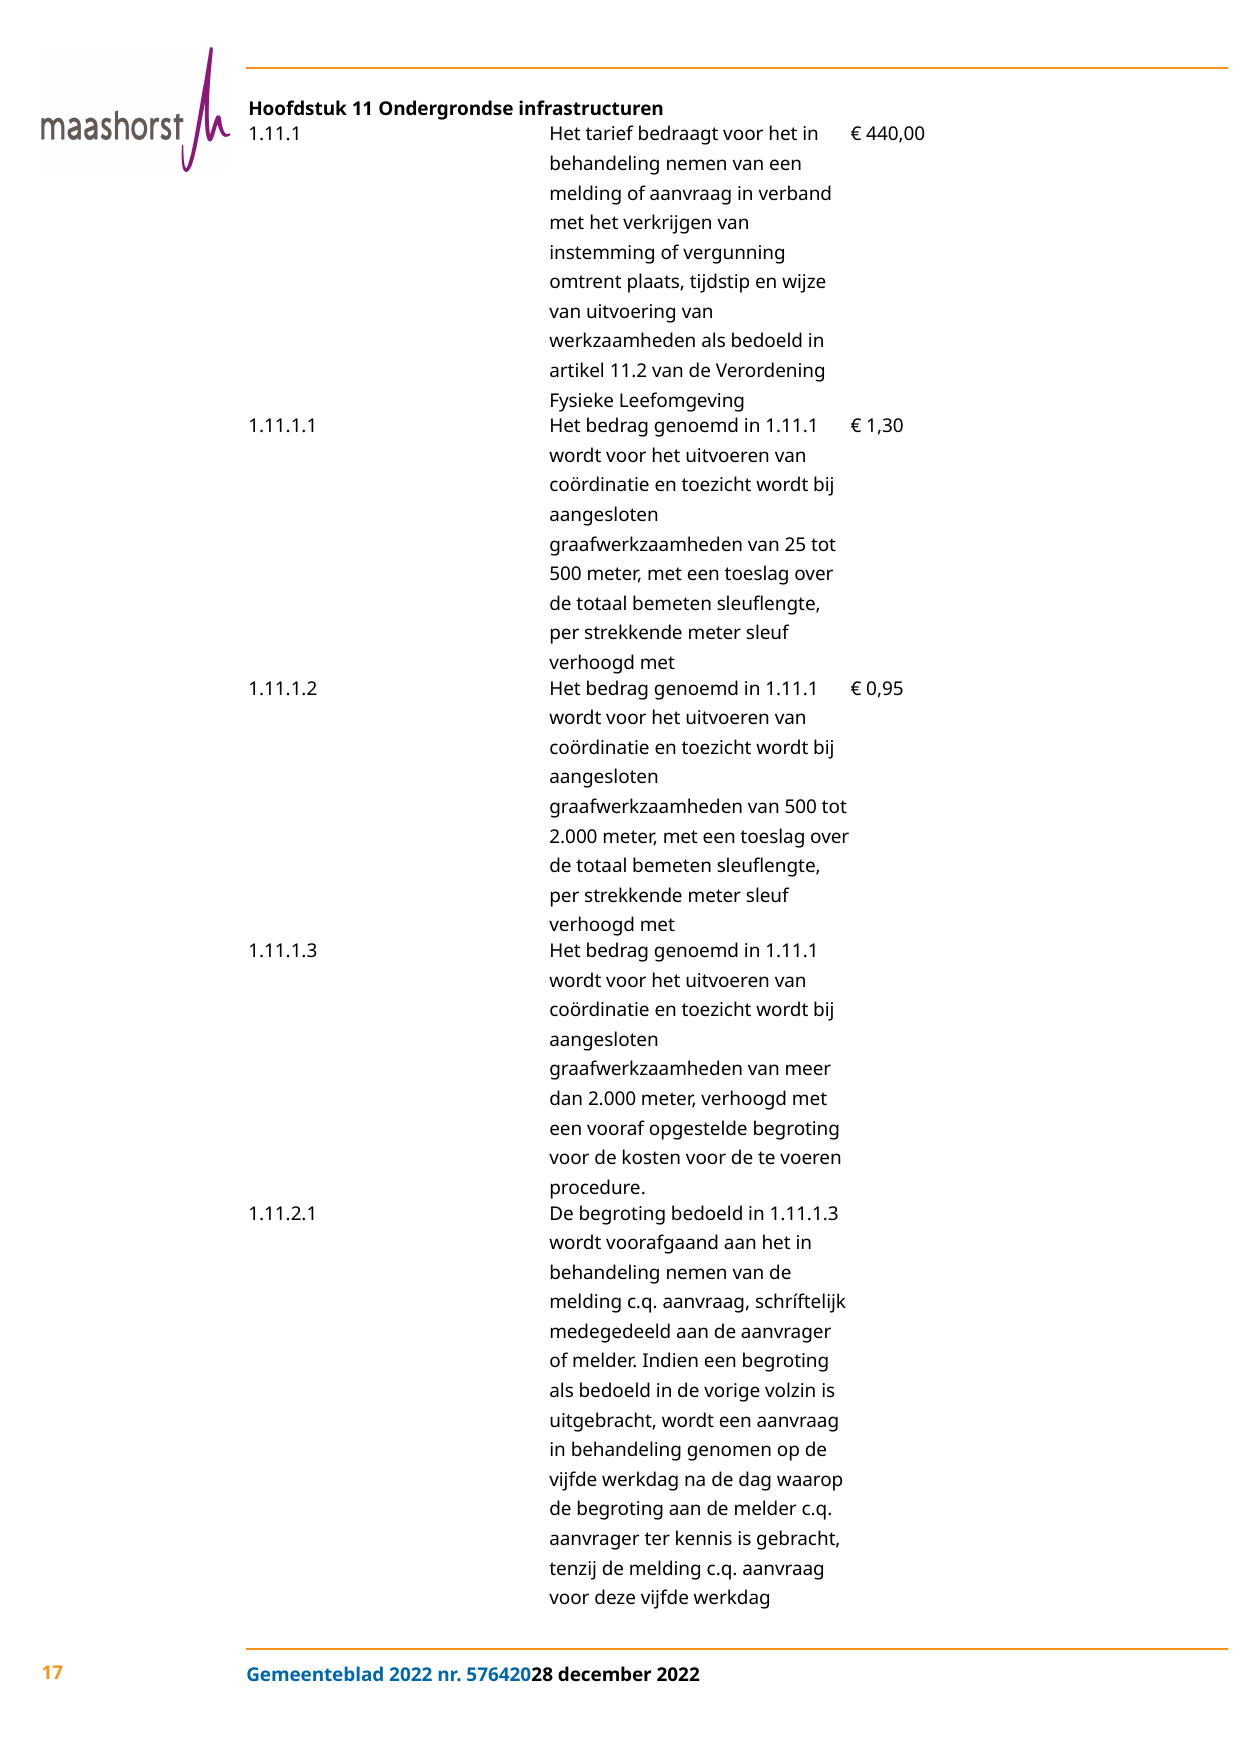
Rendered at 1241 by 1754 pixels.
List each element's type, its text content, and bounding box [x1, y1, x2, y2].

table_cell Het bedrag genoemd in 1.11.1 wordt voor het uitvoeren van coördinatie en toezicht wordt bij aangesloten graafwerkzaamheden van meer dan 2.000 meter, verhoogd met een vooraf opgestelde begroting voor de kosten voor de te voeren procedure. [549, 937, 850, 1200]
table_cell 1.11.1.2 [248, 675, 549, 937]
table_cell Het bedrag genoemd in 1.11.1 wordt voor het uitvoeren van coördinatie en toezicht wordt bij aangesloten graafwerkzaamheden van 25 tot 500 meter, met een toeslag over de totaal bemeten sleuflengte, per strekkende meter sleuf verhoogd met [549, 413, 850, 675]
table_cell Hoofdstuk 11 Ondergrondse infrastructuren [248, 95, 1152, 121]
table_cell [850, 937, 1152, 1200]
table_cell € 440,00 [850, 121, 1152, 412]
table_cell 1.11.2.1 [248, 1200, 549, 1610]
table_cell € 0,95 [850, 675, 1152, 937]
table_cell [850, 1200, 1152, 1610]
table_cell Het bedrag genoemd in 1.11.1 wordt voor het uitvoeren van coördinatie en toezicht wordt bij aangesloten graafwerkzaamheden van 500 tot 2.000 meter, met een toeslag over de totaal bemeten sleuflengte, per strekkende meter sleuf verhoogd met [549, 675, 850, 937]
table_cell De begroting bedoeld in 1.11.1.3 wordt voorafgaand aan het in behandeling nemen van de melding c.q. aanvraag, schríftelijk medegedeeld aan de aanvrager of melder. Indien een begroting als bedoeld in de vorige volzin is uitgebracht, wordt een aanvraag in behandeling genomen op de vijfde werkdag na de dag waarop de begroting aan de melder c.q. aanvrager ter kennis is gebracht, tenzij de melding c.q. aanvraag voor deze vijfde werkdag [549, 1200, 850, 1610]
table_cell 1.11.1.1 [248, 413, 549, 675]
table_cell Het tarief bedraagt voor het in behandeling nemen van een melding of aanvraag in verband met het verkrijgen van instemming of vergunning omtrent plaats, tijdstip en wijze van uitvoering van werkzaamheden als bedoeld in artikel 11.2 van de Verordening Fysieke Leefomgeving [549, 121, 850, 412]
table_cell 1.11.1 [248, 121, 549, 412]
table_cell € 1,30 [850, 413, 1152, 675]
table_cell 1.11.1.3 [248, 937, 549, 1200]
picture [41, 47, 231, 172]
